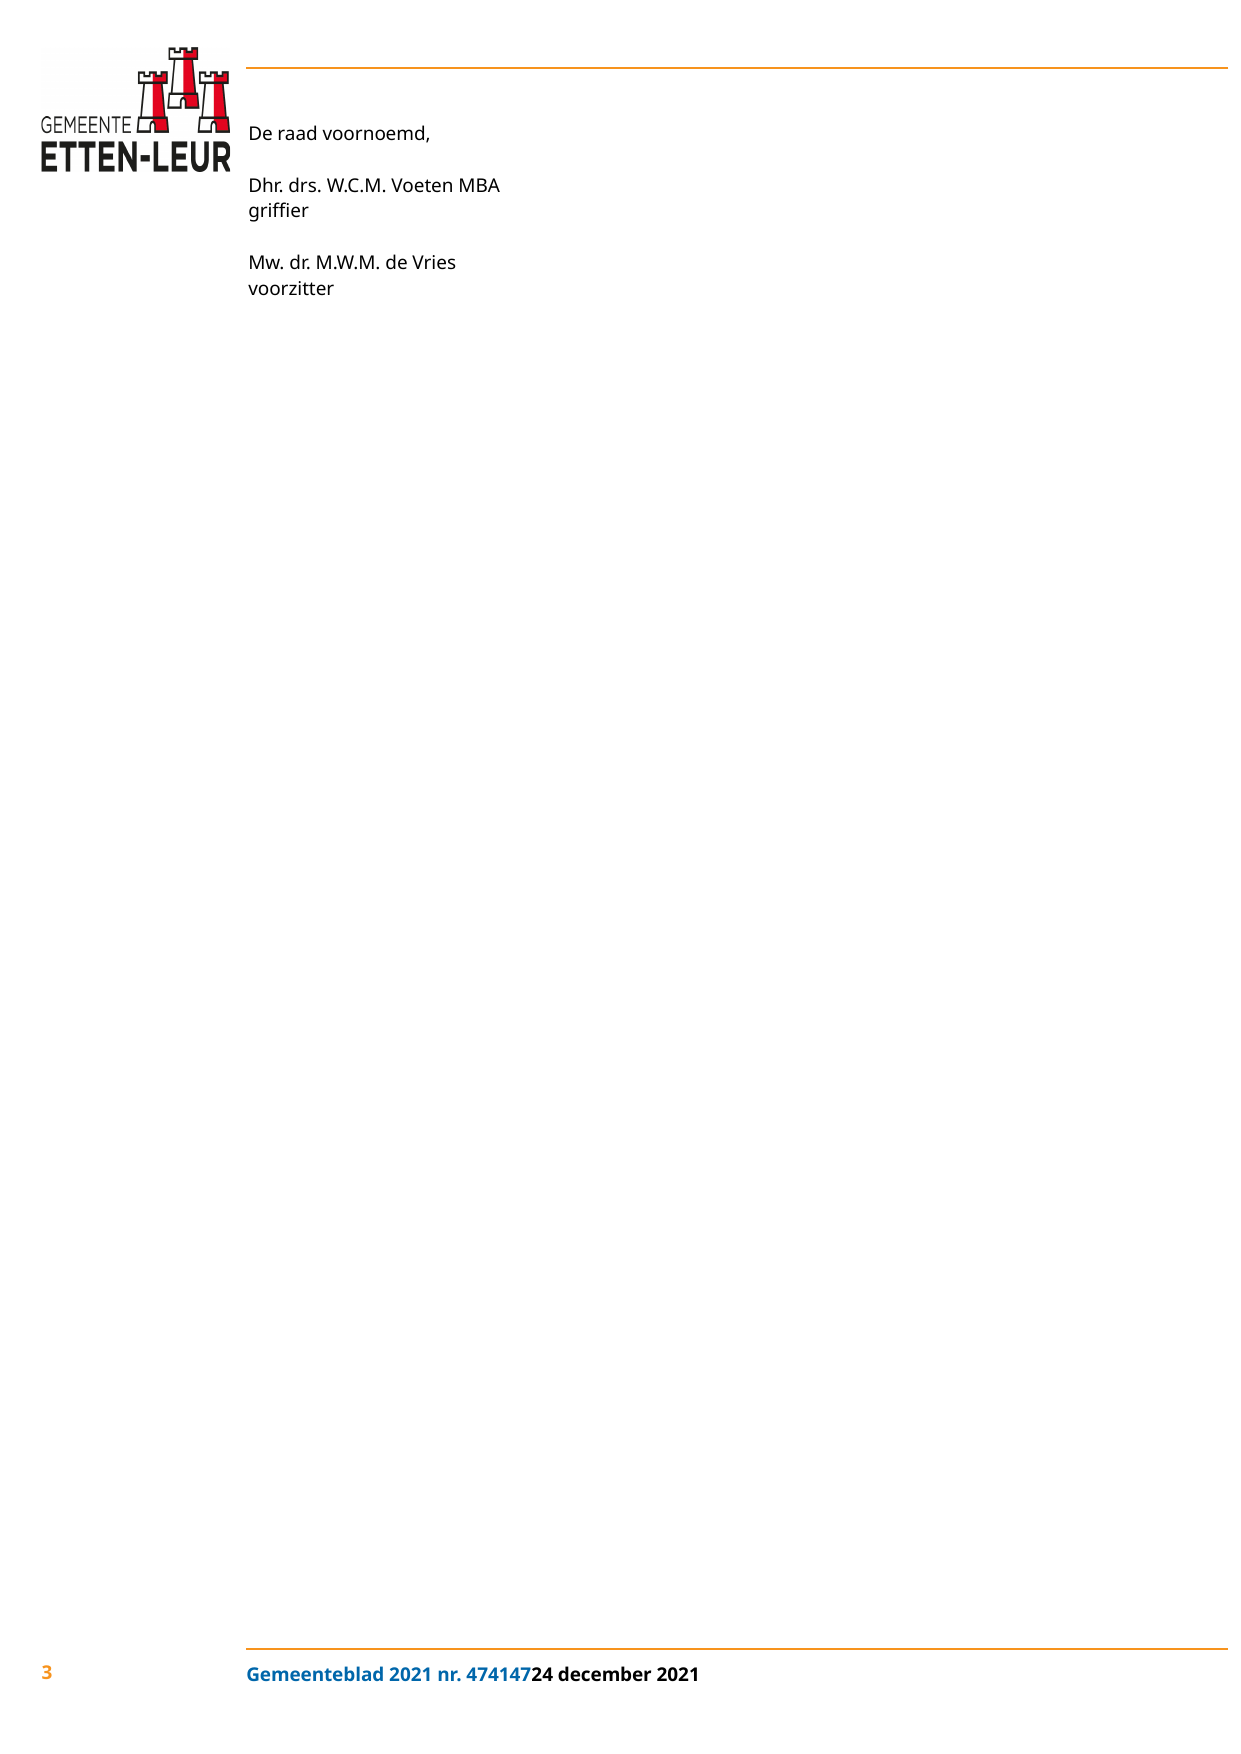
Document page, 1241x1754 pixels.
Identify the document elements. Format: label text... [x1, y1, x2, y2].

picture [41, 47, 231, 172]
text griffier [248, 198, 1152, 223]
text De raad voornoemd, [248, 121, 1152, 146]
text Dhr. drs. W.C.M. Voeten MBA [248, 172, 1152, 198]
text Mw. dr. M.W.M. de Vries [248, 249, 1152, 275]
text voorzitter [248, 275, 1152, 301]
